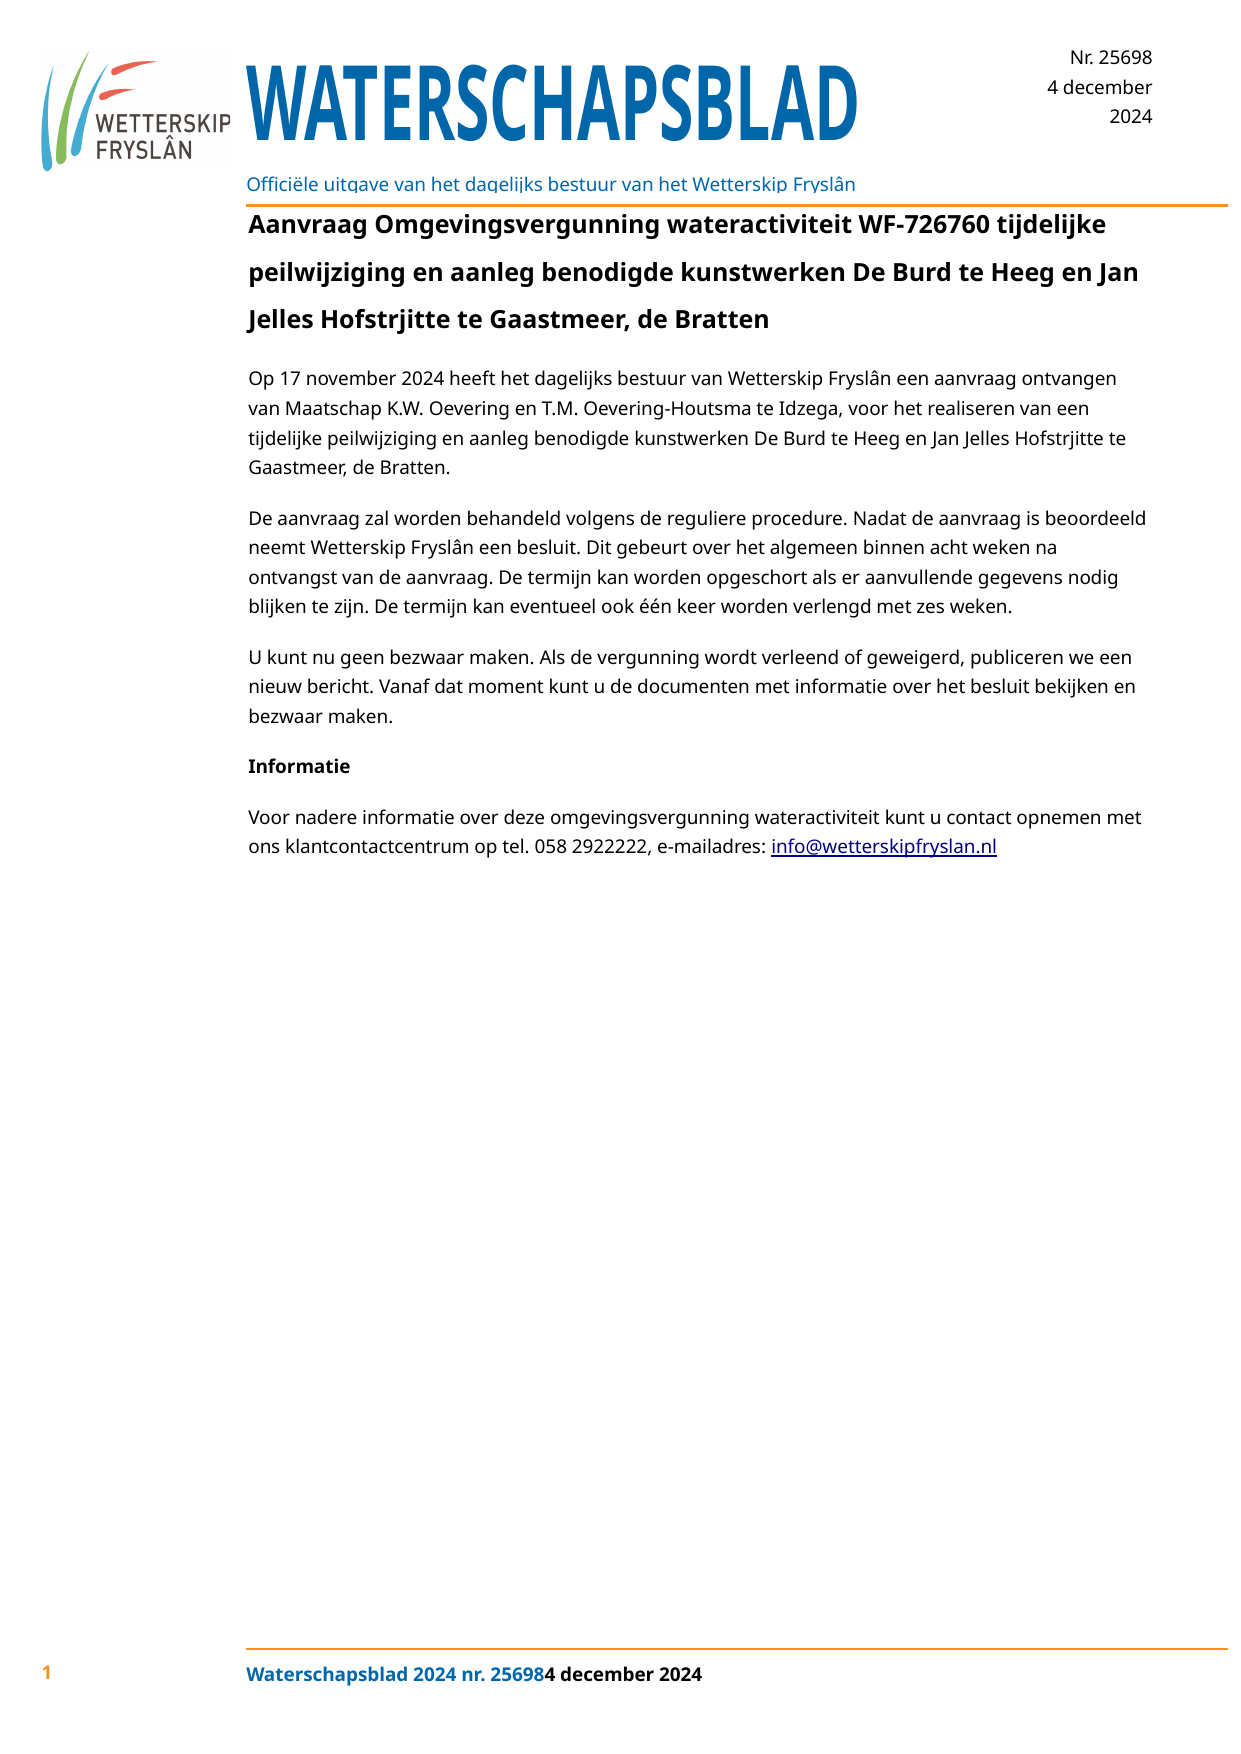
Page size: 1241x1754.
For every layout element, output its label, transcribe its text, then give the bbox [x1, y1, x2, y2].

text Informatie [248, 753, 1152, 779]
text Op 17 november 2024 heeft het dagelijks bestuur van Wetterskip Fryslân een aanvraag ontvangen van Maatschap K.W. Oevering en T.M. Oevering-Houtsma te Idzega, voor het realiseren van een tijdelijke peilwijziging en aanleg benodigde kunstwerken De Burd te Heeg en Jan Jelles Hofstrjitte te Gaastmeer, de Bratten. [248, 366, 1152, 480]
text Voor nadere informatie over deze omgevingsvergunning wateractiviteit kunt u contact opnemen met ons klantcontactcentrum op tel. 058 2922222, e-mailadres: info@wetterskipfryslan.nl [248, 804, 1152, 859]
picture [41, 47, 231, 172]
text Aanvraag Omgevingsvergunning wateractiviteit WF-726760 tijdelijke peilwijziging en aanleg benodigde kunstwerken De Burd te Heeg en Jan Jelles Hofstrjitte te Gaastmeer, de Bratten [248, 207, 1152, 336]
text U kunt nu geen bezwaar maken. Als de vergunning wordt verleend of geweigerd, publiceren we een nieuw bericht. Vanaf dat moment kunt u de documenten met informatie over het besluit bekijken en bezwaar maken. [248, 644, 1152, 729]
text De aanvraag zal worden behandeld volgens de reguliere procedure. Nadat de aanvraag is beoordeeld neemt Wetterskip Fryslân een besluit. Dit gebeurt over het algemeen binnen acht weken na ontvangst van de aanvraag. De termijn kan worden opgeschort als er aanvullende gegevens nodig blijken te zijn. De termijn kan eventueel ook één keer worden verlengd met zes weken. [248, 505, 1152, 619]
